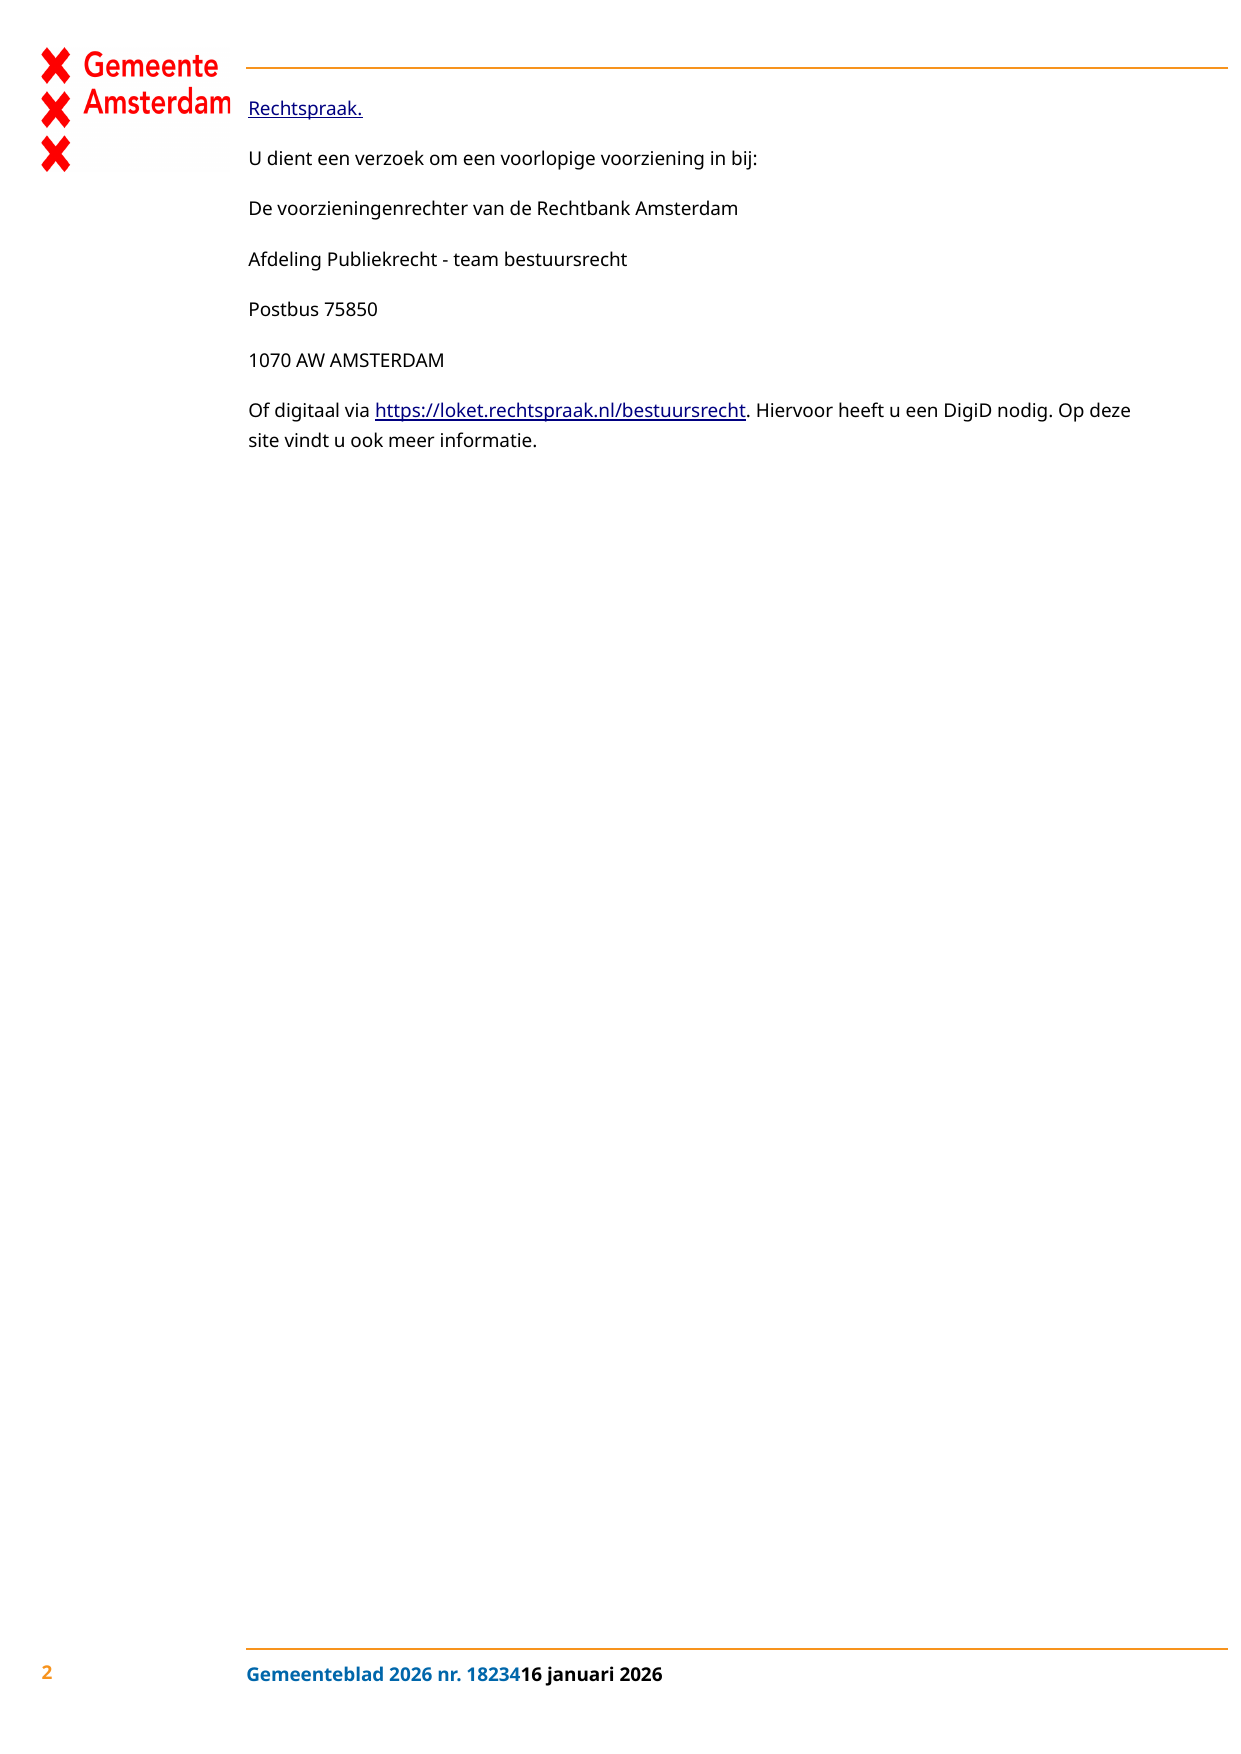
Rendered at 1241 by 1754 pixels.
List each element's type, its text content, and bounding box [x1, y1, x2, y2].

text Rechtspraak. [248, 95, 1152, 121]
text Of digitaal via https://loket.rechtspraak.nl/bestuursrecht. Hiervoor heeft u een DigiD nodig. Op deze site vindt u ook meer informatie. [248, 397, 1152, 453]
text Afdeling Publiekrecht - team bestuursrecht [248, 246, 1152, 272]
text De voorzieningenrechter van de Rechtbank Amsterdam [248, 196, 1152, 221]
picture [41, 47, 231, 172]
text Postbus 75850 [248, 296, 1152, 322]
text 1070 AW AMSTERDAM [248, 347, 1152, 373]
text U dient een verzoek om een voorlopige voorziening in bij: [248, 145, 1152, 171]
